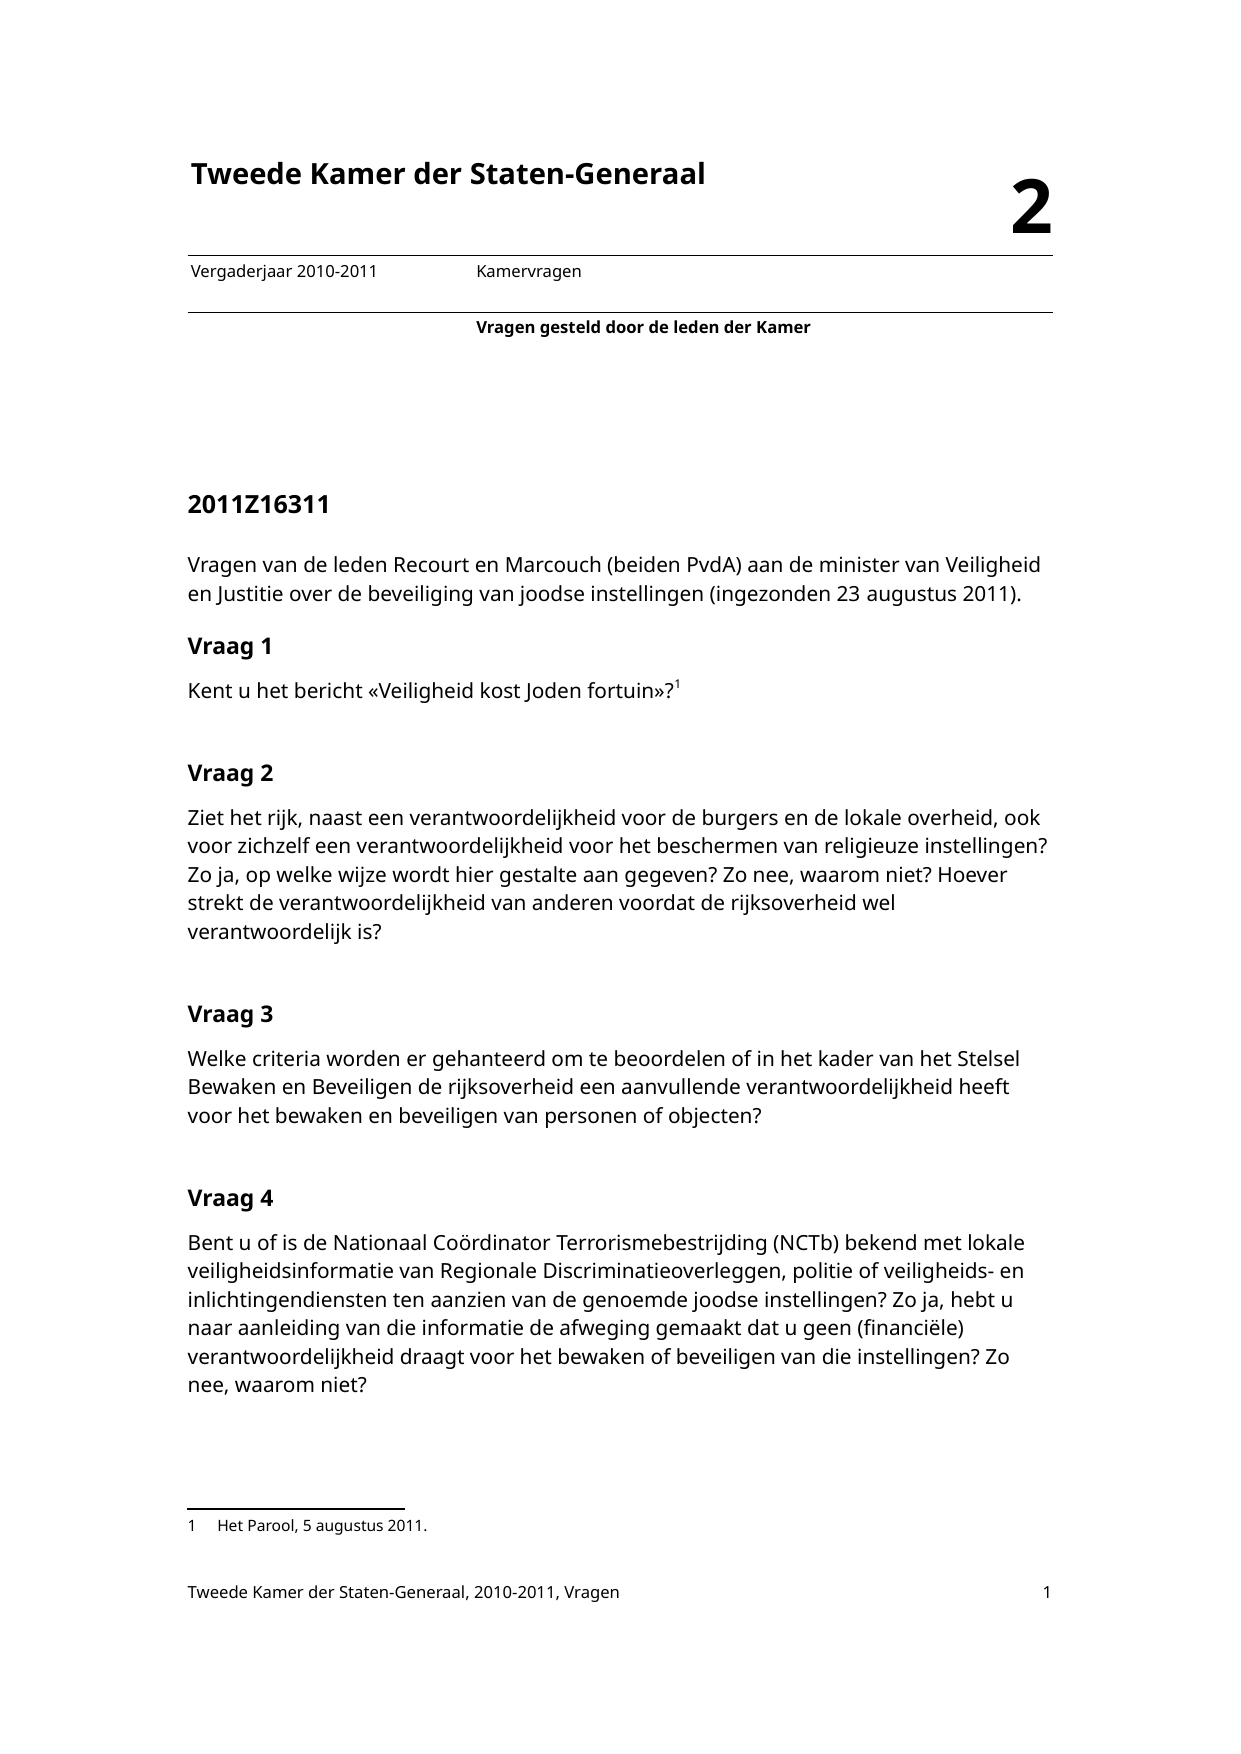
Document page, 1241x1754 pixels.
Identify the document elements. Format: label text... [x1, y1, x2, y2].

table_cell Kamervragen [473, 256, 1053, 312]
subtitle Vraag 3 [187, 998, 1053, 1029]
text Het Parool, 5 augustus 2011. [187, 1508, 1053, 1536]
text Kent u het bericht «Veiligheid kost Joden fortuin»? [187, 676, 1053, 704]
text Ziet het rijk, naast een verantwoordelijkheid voor de burgers en de lokale overheid, ook voor zichzelf een verantwoordelijkheid voor het beschermen van religieuze instellingen? Zo ja, op welke wijze wordt hier gestalte aan gegeven? Zo nee, waarom niet? Hoever strekt de verantwoordelijkheid van anderen voordat de rijksoverheid wel verantwoordelijk is? [187, 803, 1053, 945]
text Welke criteria worden er gehanteerd om te beoordelen of in het kader van het Stelsel Bewaken en Beveiligen de rijksoverheid een aanvullende verantwoordelijkheid heeft voor het bewaken en beveiligen van personen of objecten? [187, 1044, 1053, 1129]
text 2011Z16311 [187, 487, 1053, 521]
table_header Tweede Kamer der Staten-Generaal [188, 150, 879, 255]
subtitle Vraag 2 [187, 757, 1053, 788]
subtitle Vraag 4 [187, 1182, 1053, 1213]
table_cell Vergaderjaar 2010-2011 [188, 256, 473, 312]
text Bent u of is de Nationaal Coördinator Terrorismebestrijding (NCTb) bekend met lokale veiligheidsinformatie van Regionale Discriminatieoverleggen, politie of veiligheids- en inlichtingendiensten ten aanzien van de genoemde joodse instellingen? Zo ja, hebt u naar aanleiding van die informatie de afweging gemaakt dat u geen (financiële) verantwoordelijkheid draagt voor het bewaken of beveiligen van die instellingen? Zo nee, waarom niet? [187, 1228, 1053, 1399]
table_cell [188, 313, 473, 339]
table_header 2 [880, 150, 1053, 255]
text Vragen van de leden Recourt en Marcouch (beiden PvdA) aan de minister van Veiligheid en Justitie over de beveiliging van joodse instellingen (ingezonden 23 augustus 2011). [187, 550, 1053, 607]
table_cell Vragen gesteld door de leden der Kamer [473, 313, 1053, 339]
subtitle Vraag 1 [187, 630, 1053, 661]
